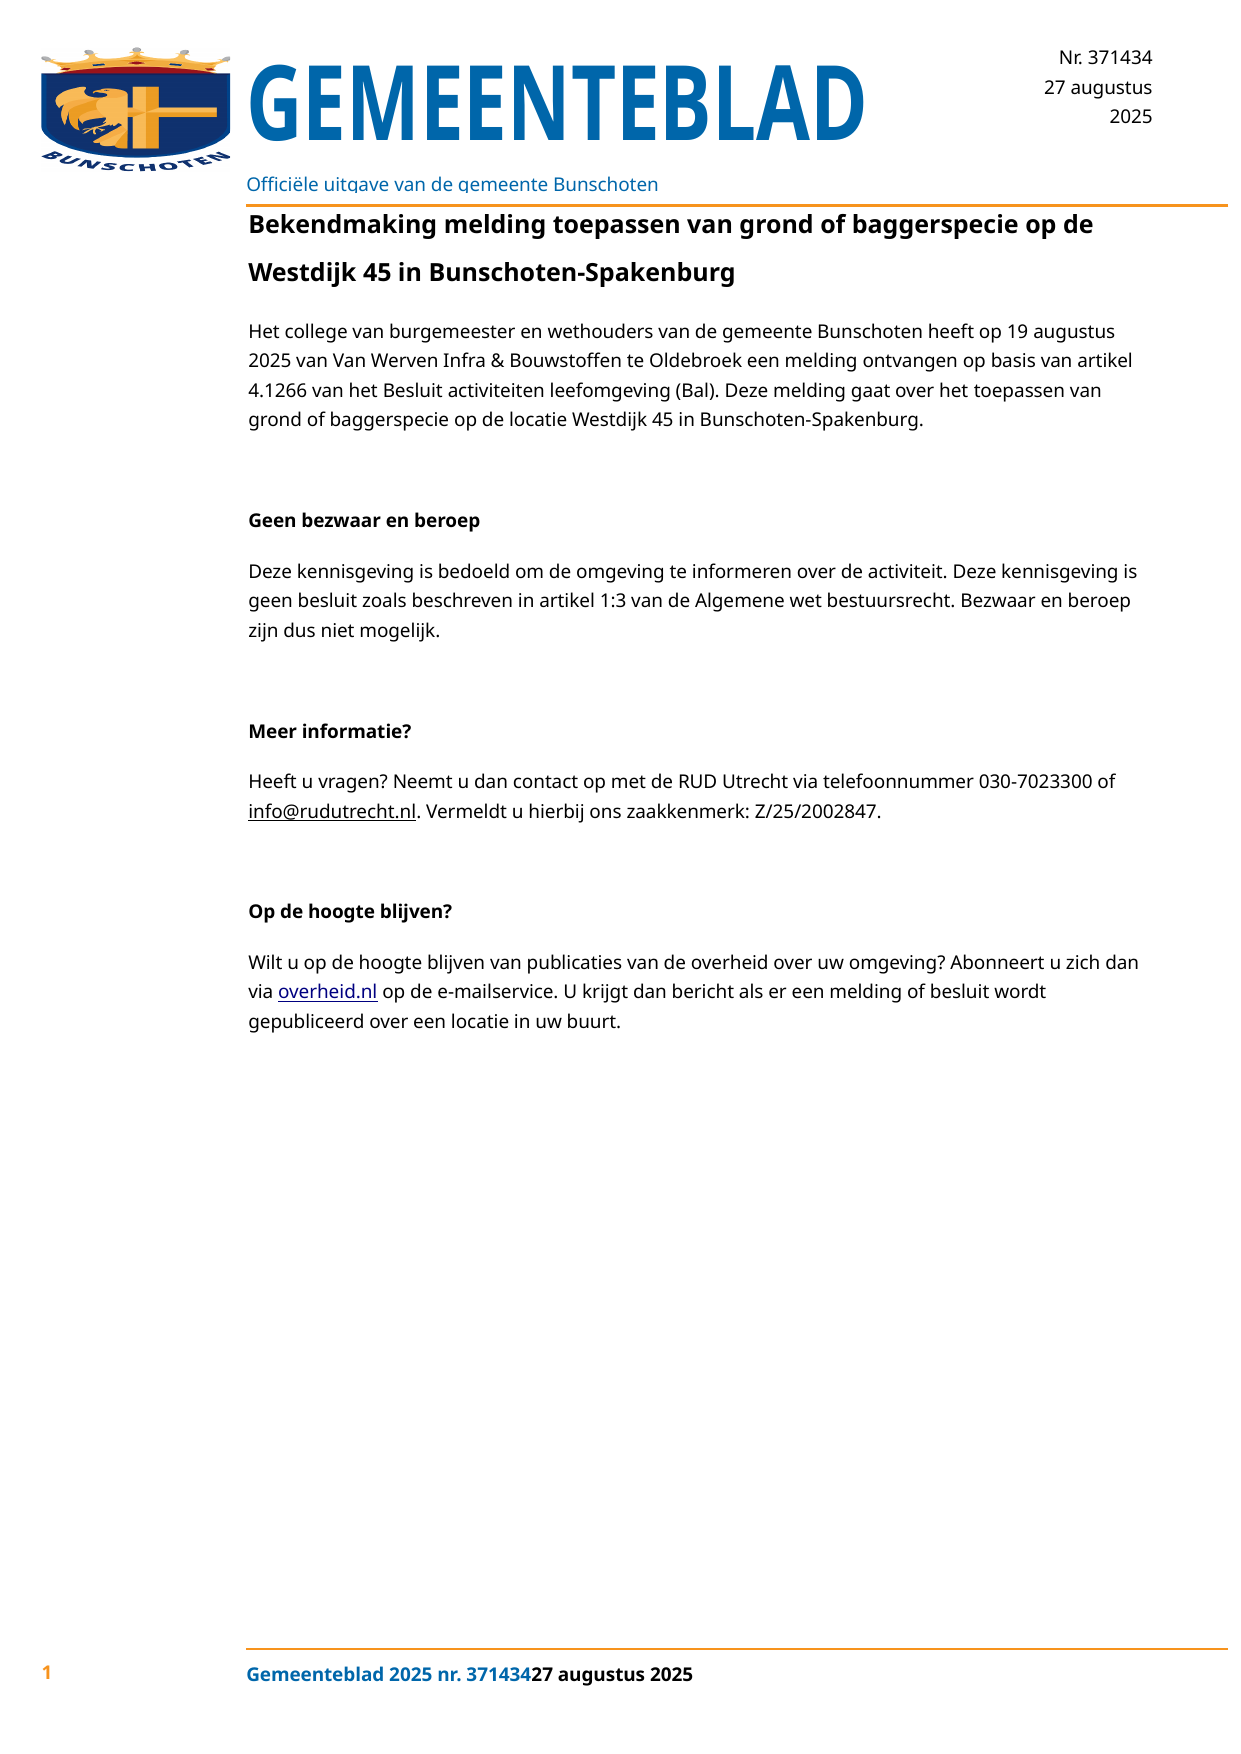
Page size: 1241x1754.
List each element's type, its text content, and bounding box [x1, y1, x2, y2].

text Op de hoogte blijven? [248, 899, 1152, 924]
picture [41, 47, 231, 172]
text Bekendmaking melding toepassen van grond of baggerspecie op de Westdijk 45 in Bunschoten-Spakenburg [248, 207, 1152, 288]
text Meer informatie? [248, 718, 1152, 744]
text Wilt u op de hoogte blijven van publicaties van de overheid over uw omgeving? Abonneert u zich dan via overheid.nl op de e-mailservice. U krijgt dan bericht als er een melding of besluit wordt gepubliceerd over een locatie in uw buurt. [248, 949, 1152, 1034]
text Heeft u vragen? Neemt u dan contact op met de RUD Utrecht via telefoonnummer 030-7023300 of info@rudutrecht.nl. Vermeldt u hierbij ons zaakkenmerk: Z/25/2002847. [248, 768, 1152, 824]
text Deze kennisgeving is bedoeld om de omgeving te informeren over de activiteit. Deze kennisgeving is geen besluit zoals beschreven in artikel 1:3 van de Algemene wet bestuursrecht. Bezwaar en beroep zijn dus niet mogelijk. [248, 558, 1152, 643]
text Het college van burgemeester en wethouders van de gemeente Bunschoten heeft op 19 augustus 2025 van Van Werven Infra & Bouwstoffen te Oldebroek een melding ontvangen op basis van artikel 4.1266 van het Besluit activiteiten leefomgeving (Bal). Deze melding gaat over het toepassen van grond of baggerspecie op de locatie Westdijk 45 in Bunschoten-Spakenburg. [248, 318, 1152, 432]
text Geen bezwaar en beroep [248, 507, 1152, 533]
